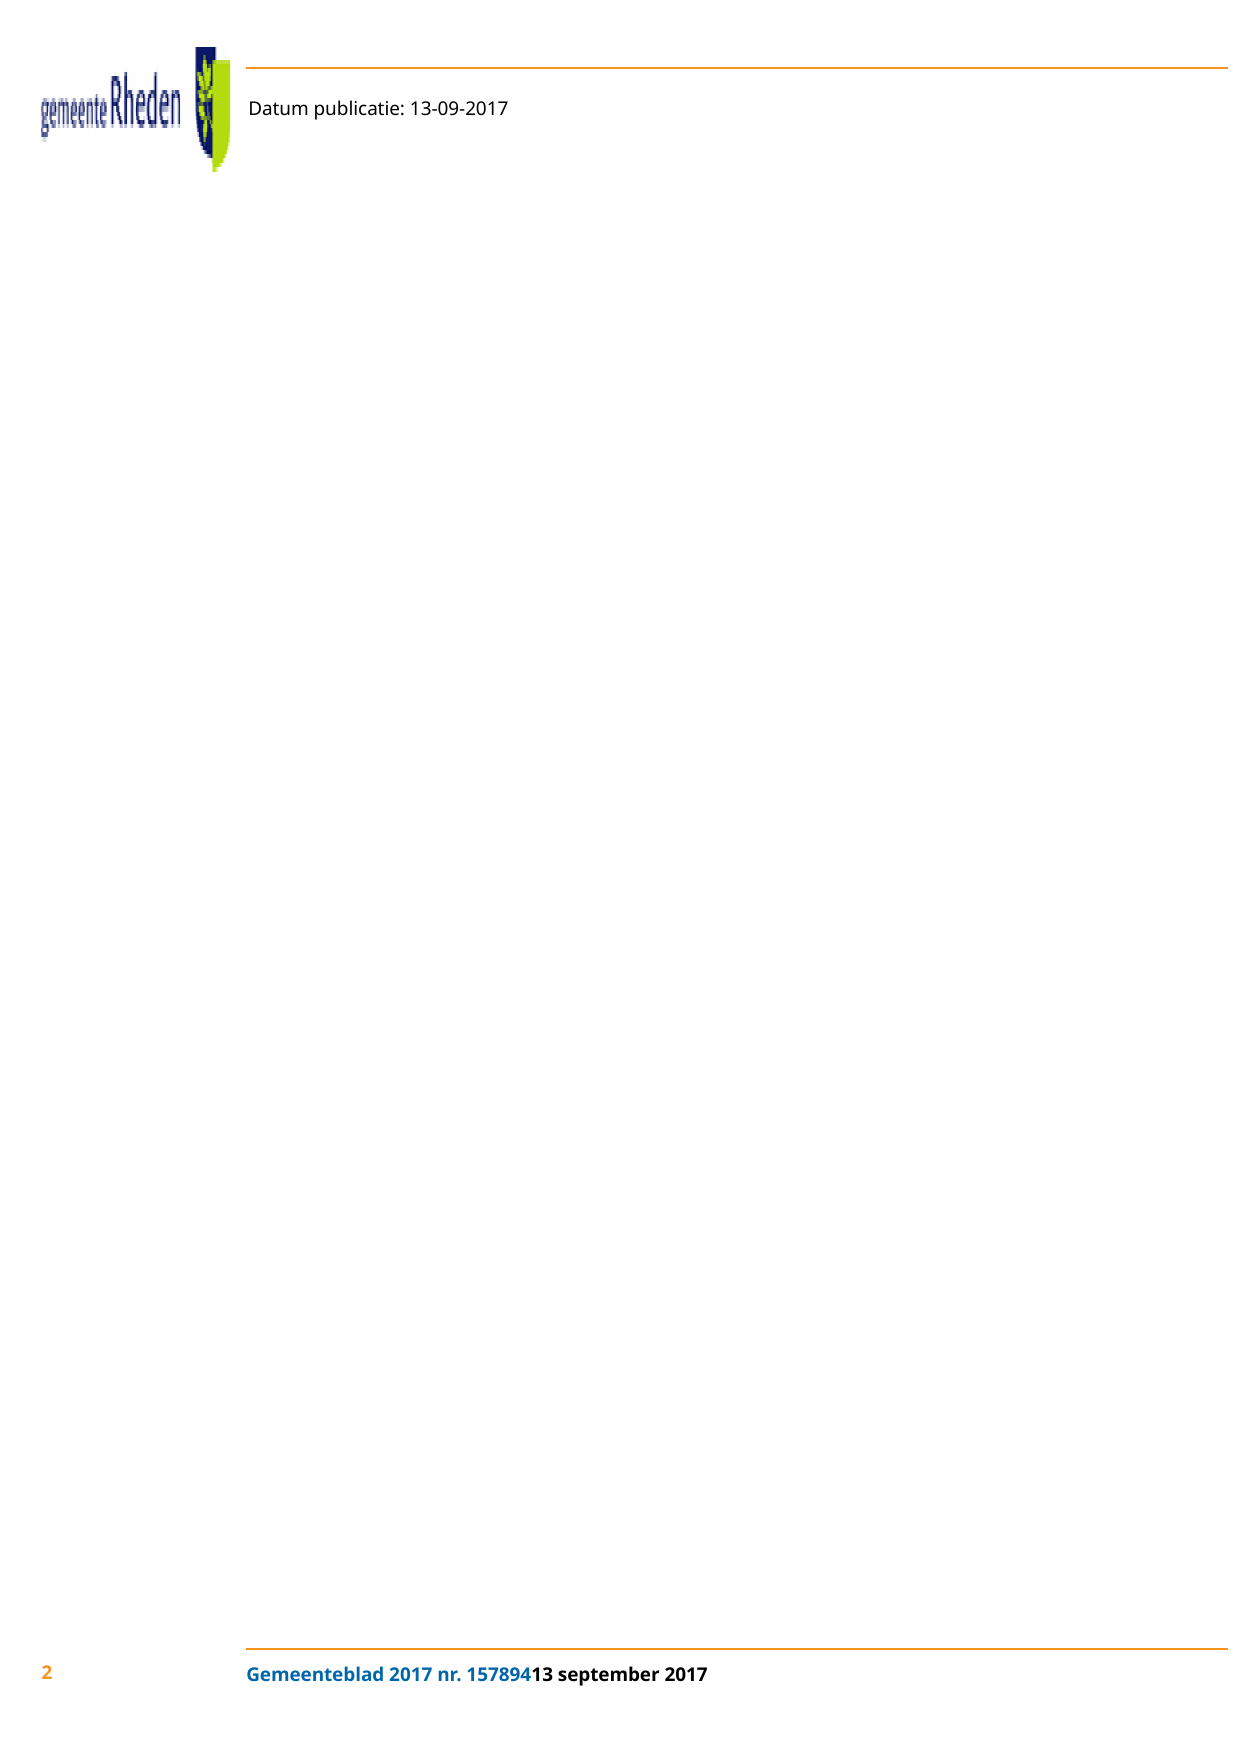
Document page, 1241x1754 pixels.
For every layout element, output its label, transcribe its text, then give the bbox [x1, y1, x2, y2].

picture [41, 47, 231, 172]
text Datum publicatie: 13-09-2017 [248, 95, 1152, 121]
